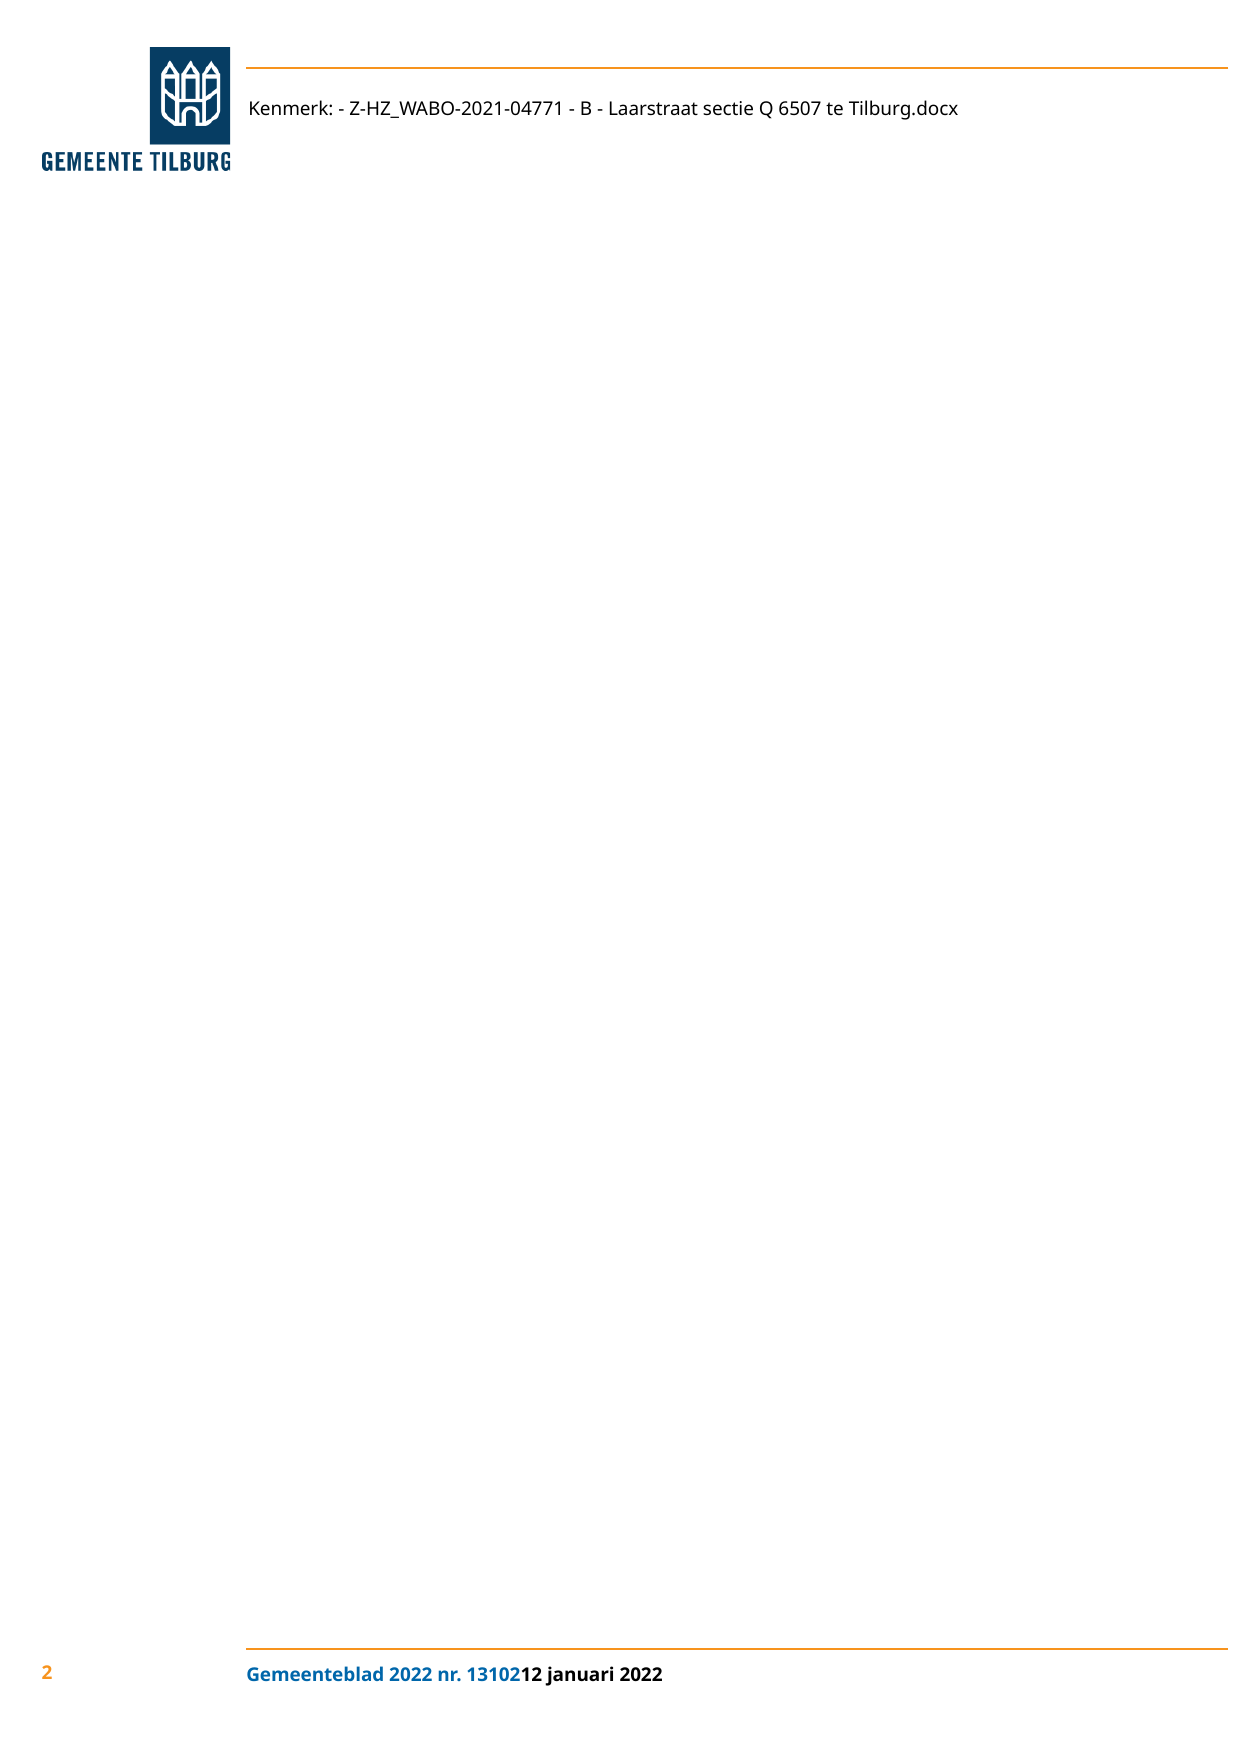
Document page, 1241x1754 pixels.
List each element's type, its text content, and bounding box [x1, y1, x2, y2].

text Kenmerk: - Z-HZ_WABO-2021-04771 - B - Laarstraat sectie Q 6507 te Tilburg.docx [248, 95, 1152, 121]
picture [41, 47, 231, 172]
